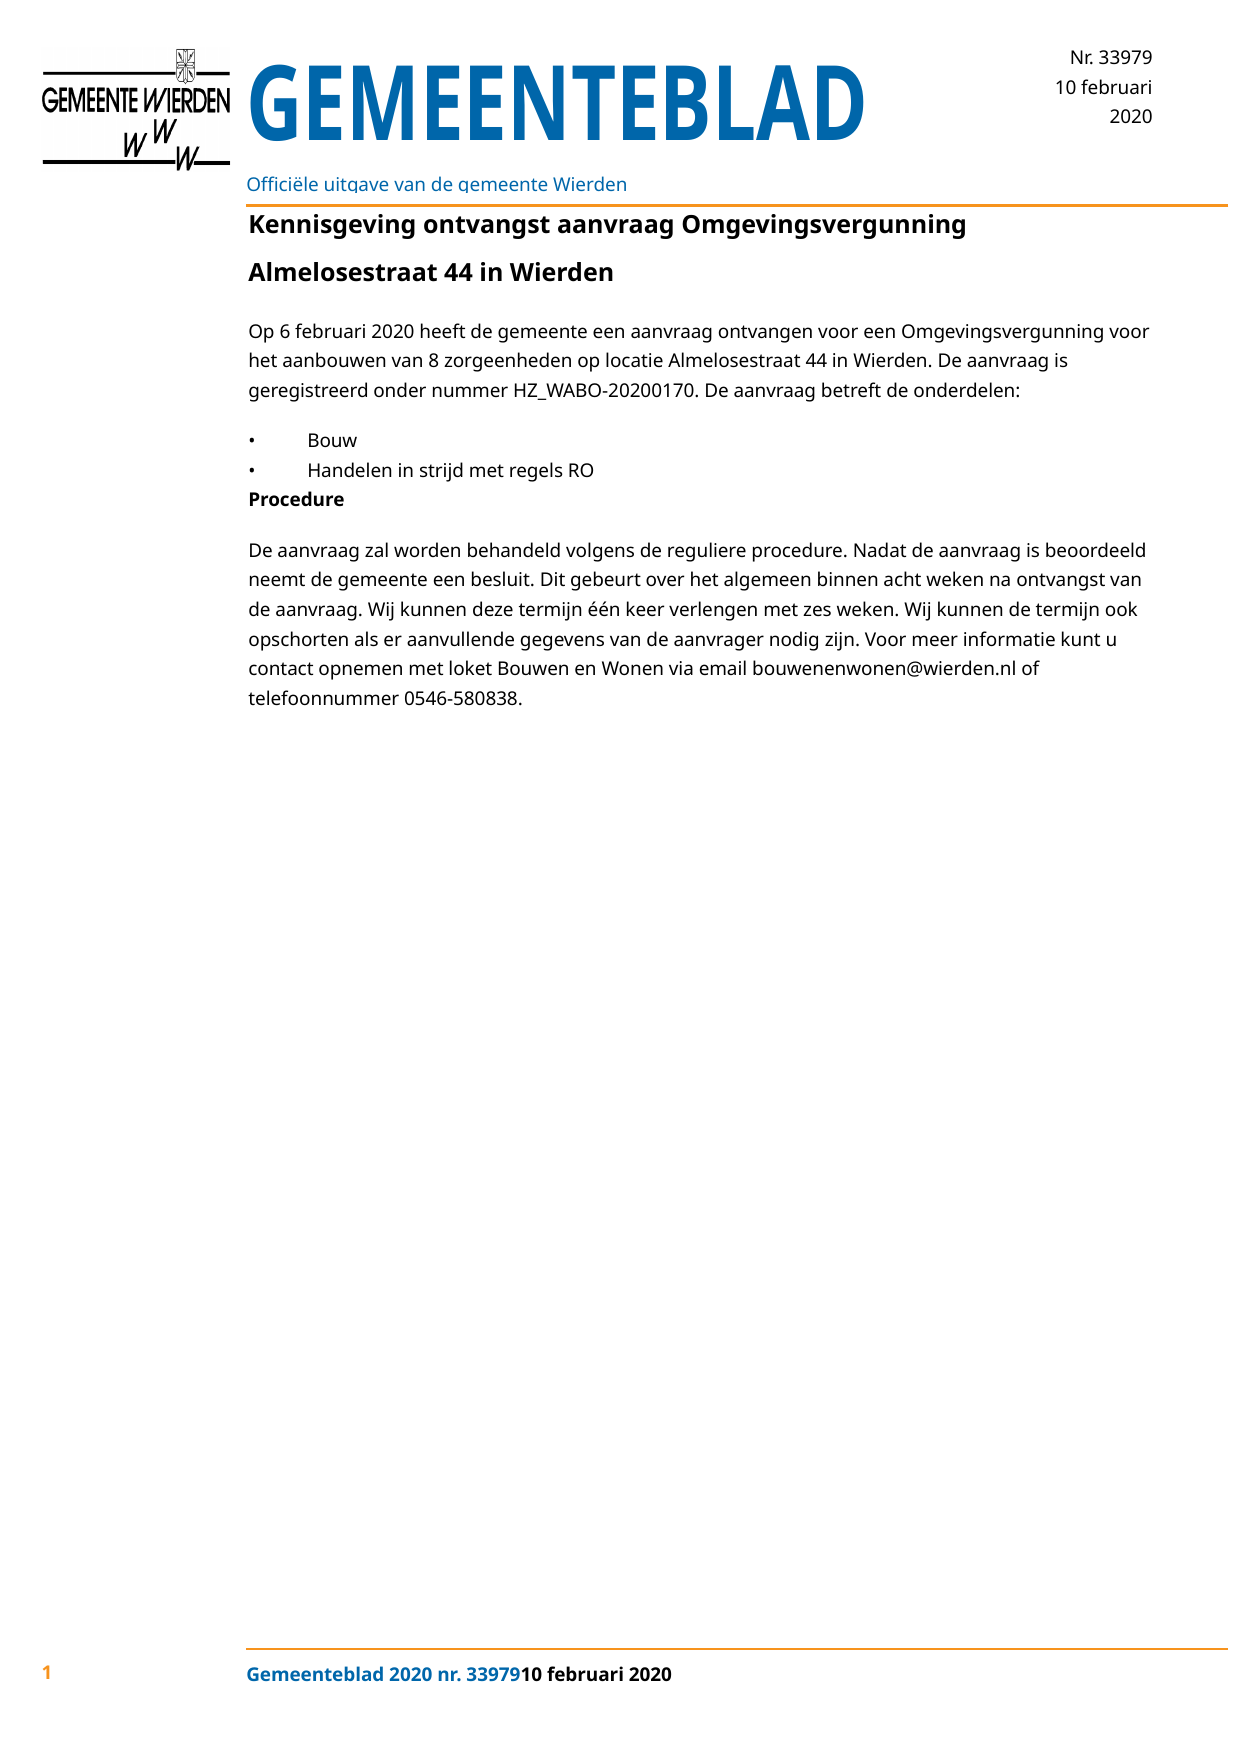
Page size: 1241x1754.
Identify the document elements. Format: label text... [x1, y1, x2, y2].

text Op 6 februari 2020 heeft de gemeente een aanvraag ontvangen voor een Omgevingsvergunning voor het aanbouwen van 8 zorgeenheden op locatie Almelosestraat 44 in Wierden. De aanvraag is geregistreerd onder nummer HZ_WABO-20200170. De aanvraag betreft de onderdelen: [248, 318, 1152, 403]
picture [41, 47, 231, 172]
text Procedure [248, 487, 1152, 512]
list Bouw [248, 427, 1152, 453]
text De aanvraag zal worden behandeld volgens de reguliere procedure. Nadat de aanvraag is beoordeeld neemt de gemeente een besluit. Dit gebeurt over het algemeen binnen acht weken na ontvangst van de aanvraag. Wij kunnen deze termijn één keer verlengen met zes weken. Wij kunnen de termijn ook opschorten als er aanvullende gegevens van de aanvrager nodig zijn. Voor meer informatie kunt u contact opnemen met loket Bouwen en Wonen via email bouwenenwonen@wierden.nl of telefoonnummer 0546-580838. [248, 537, 1152, 711]
list Handelen in strijd met regels RO [248, 457, 1152, 483]
text Kennisgeving ontvangst aanvraag Omgevingsvergunning Almelosestraat 44 in Wierden [248, 207, 1152, 288]
